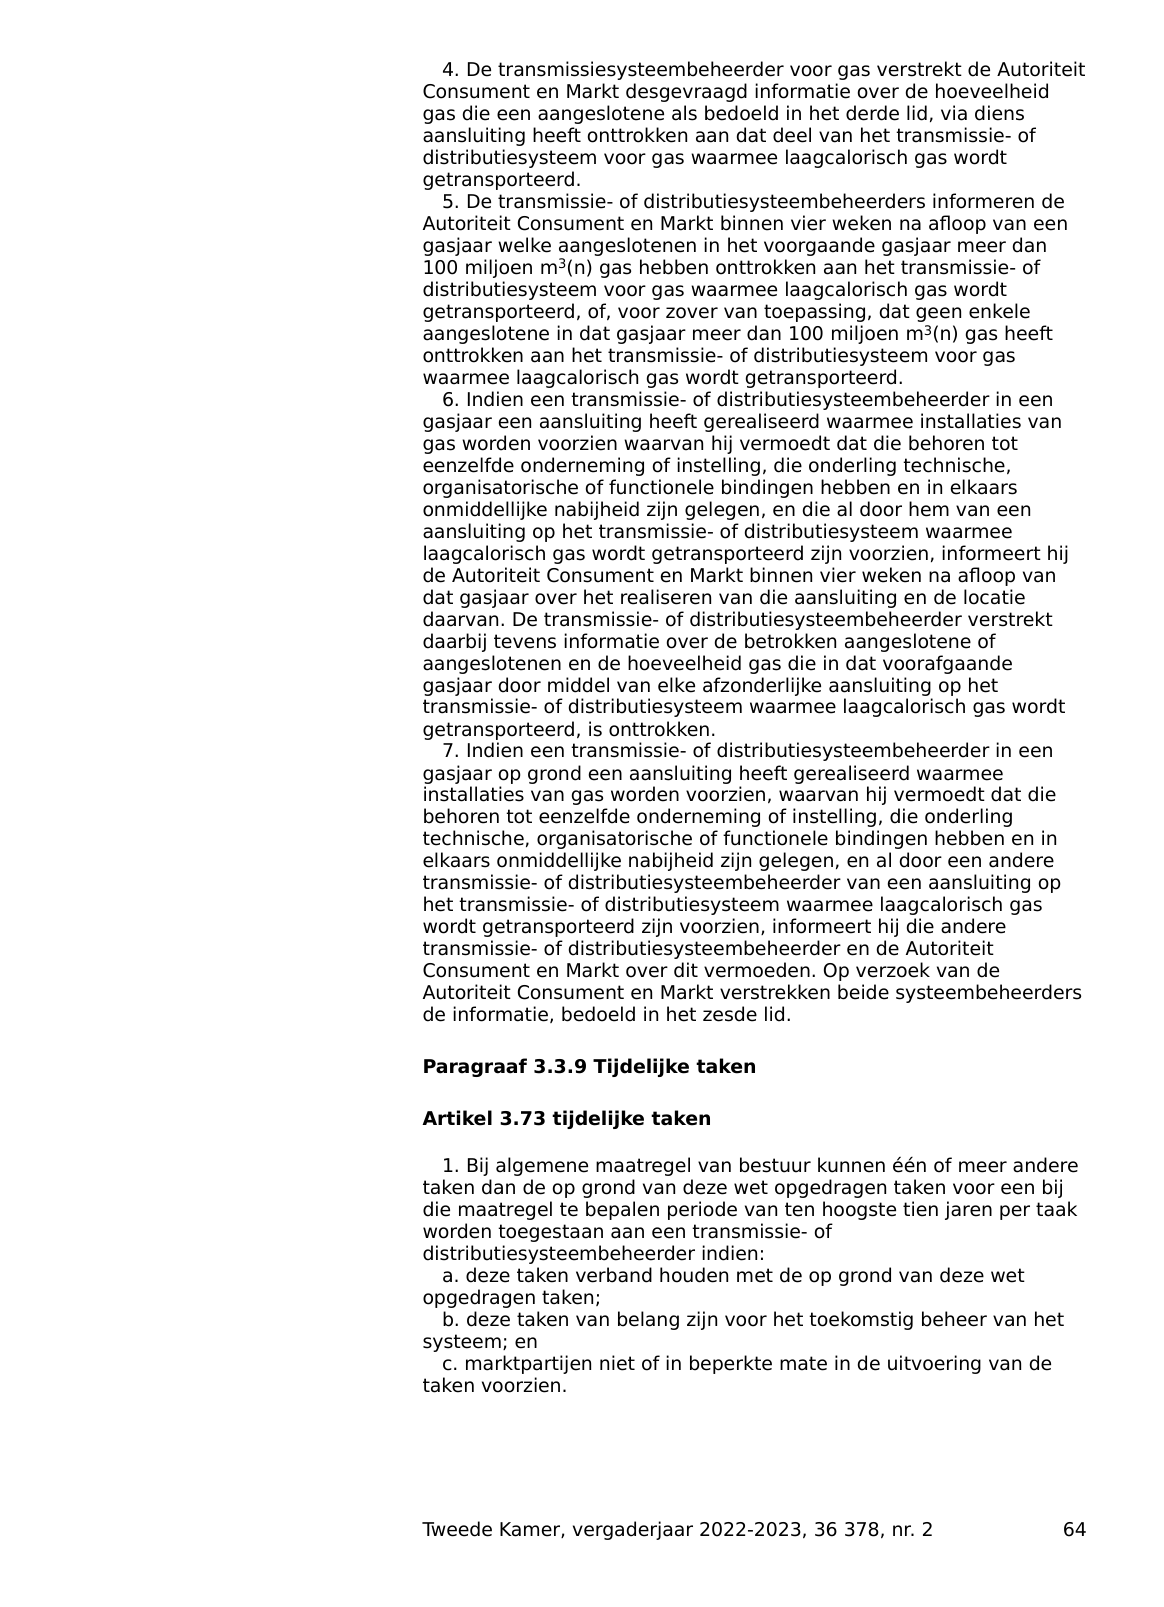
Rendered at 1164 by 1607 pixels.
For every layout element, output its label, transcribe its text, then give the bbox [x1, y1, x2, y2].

text 6. Indien een transmissie- of distributiesysteembeheerder in een gasjaar een aansluiting heeft gerealiseerd waarmee installaties van gas worden voorzien waarvan hij vermoedt dat die behoren tot eenzelfde onderneming of instelling, die onderling technische, organisatorische of functionele bindingen hebben en in elkaars onmiddellijke nabijheid zijn gelegen, en die al door hem van een aansluiting op het transmissie- of distributiesysteem waarmee laagcalorisch gas wordt getransporteerd zijn voorzien, informeert hij de Autoriteit Consument en Markt binnen vier weken na afloop van dat gasjaar over het realiseren van die aansluiting en de locatie daarvan. De transmissie- of distributiesysteembeheerder verstrekt daarbij tevens informatie over de betrokken aangeslotene of aangeslotenen en de hoeveelheid gas die in dat voorafgaande gasjaar door middel van elke afzonderlijke aansluiting op het transmissie- of distributiesysteem waarmee laagcalorisch gas wordt getransporteerd, is onttrokken. [422, 389, 1087, 740]
text 5. De transmissie- of distributiesysteembeheerders informeren de Autoriteit Consument en Markt binnen vier weken na afloop van een gasjaar welke aangeslotenen in het voorgaande gasjaar meer dan 100 miljoen m3(n) gas hebben onttrokken aan het transmissie- of distributiesysteem voor gas waarmee laagcalorisch gas wordt getransporteerd, of, voor zover van toepassing, dat geen enkele aangeslotene in dat gasjaar meer dan 100 miljoen m3(n) gas heeft onttrokken aan het transmissie- of distributiesysteem voor gas waarmee laagcalorisch gas wordt getransporteerd. [422, 191, 1087, 389]
text 4. De transmissiesysteembeheerder voor gas verstrekt de Autoriteit Consument en Markt desgevraagd informatie over de hoeveelheid gas die een aangeslotene als bedoeld in het derde lid, via diens aansluiting heeft onttrokken aan dat deel van het transmissie- of distributiesysteem voor gas waarmee laagcalorisch gas wordt getransporteerd. [422, 59, 1087, 191]
subtitle Artikel 3.73 tijdelijke taken [422, 1108, 1087, 1130]
text 7. Indien een transmissie- of distributiesysteembeheerder in een gasjaar op grond een aansluiting heeft gerealiseerd waarmee installaties van gas worden voorzien, waarvan hij vermoedt dat die behoren tot eenzelfde onderneming of instelling, die onderling technische, organisatorische of functionele bindingen hebben en in elkaars onmiddellijke nabijheid zijn gelegen, en al door een andere transmissie- of distributiesysteembeheerder van een aansluiting op het transmissie- of distributiesysteem waarmee laagcalorisch gas wordt getransporteerd zijn voorzien, informeert hij die andere transmissie- of distributiesysteembeheerder en de Autoriteit Consument en Markt over dit vermoeden. Op verzoek van de Autoriteit Consument en Markt verstrekken beide systeembeheerders de informatie, bedoeld in het zesde lid. [422, 740, 1087, 1026]
subtitle Paragraaf 3.3.9 Tijdelijke taken [422, 1056, 1087, 1078]
text b. deze taken van belang zijn voor het toekomstig beheer van het systeem; en [422, 1309, 1087, 1353]
text a. deze taken verband houden met de op grond van deze wet opgedragen taken; [422, 1265, 1087, 1309]
text 1. Bij algemene maatregel van bestuur kunnen één of meer andere taken dan de op grond van deze wet opgedragen taken voor een bij die maatregel te bepalen periode van ten hoogste tien jaren per taak worden toegestaan aan een transmissie- of distributiesysteembeheerder indien: [422, 1155, 1087, 1265]
text c. marktpartijen niet of in beperkte mate in de uitvoering van de taken voorzien. [422, 1353, 1087, 1397]
